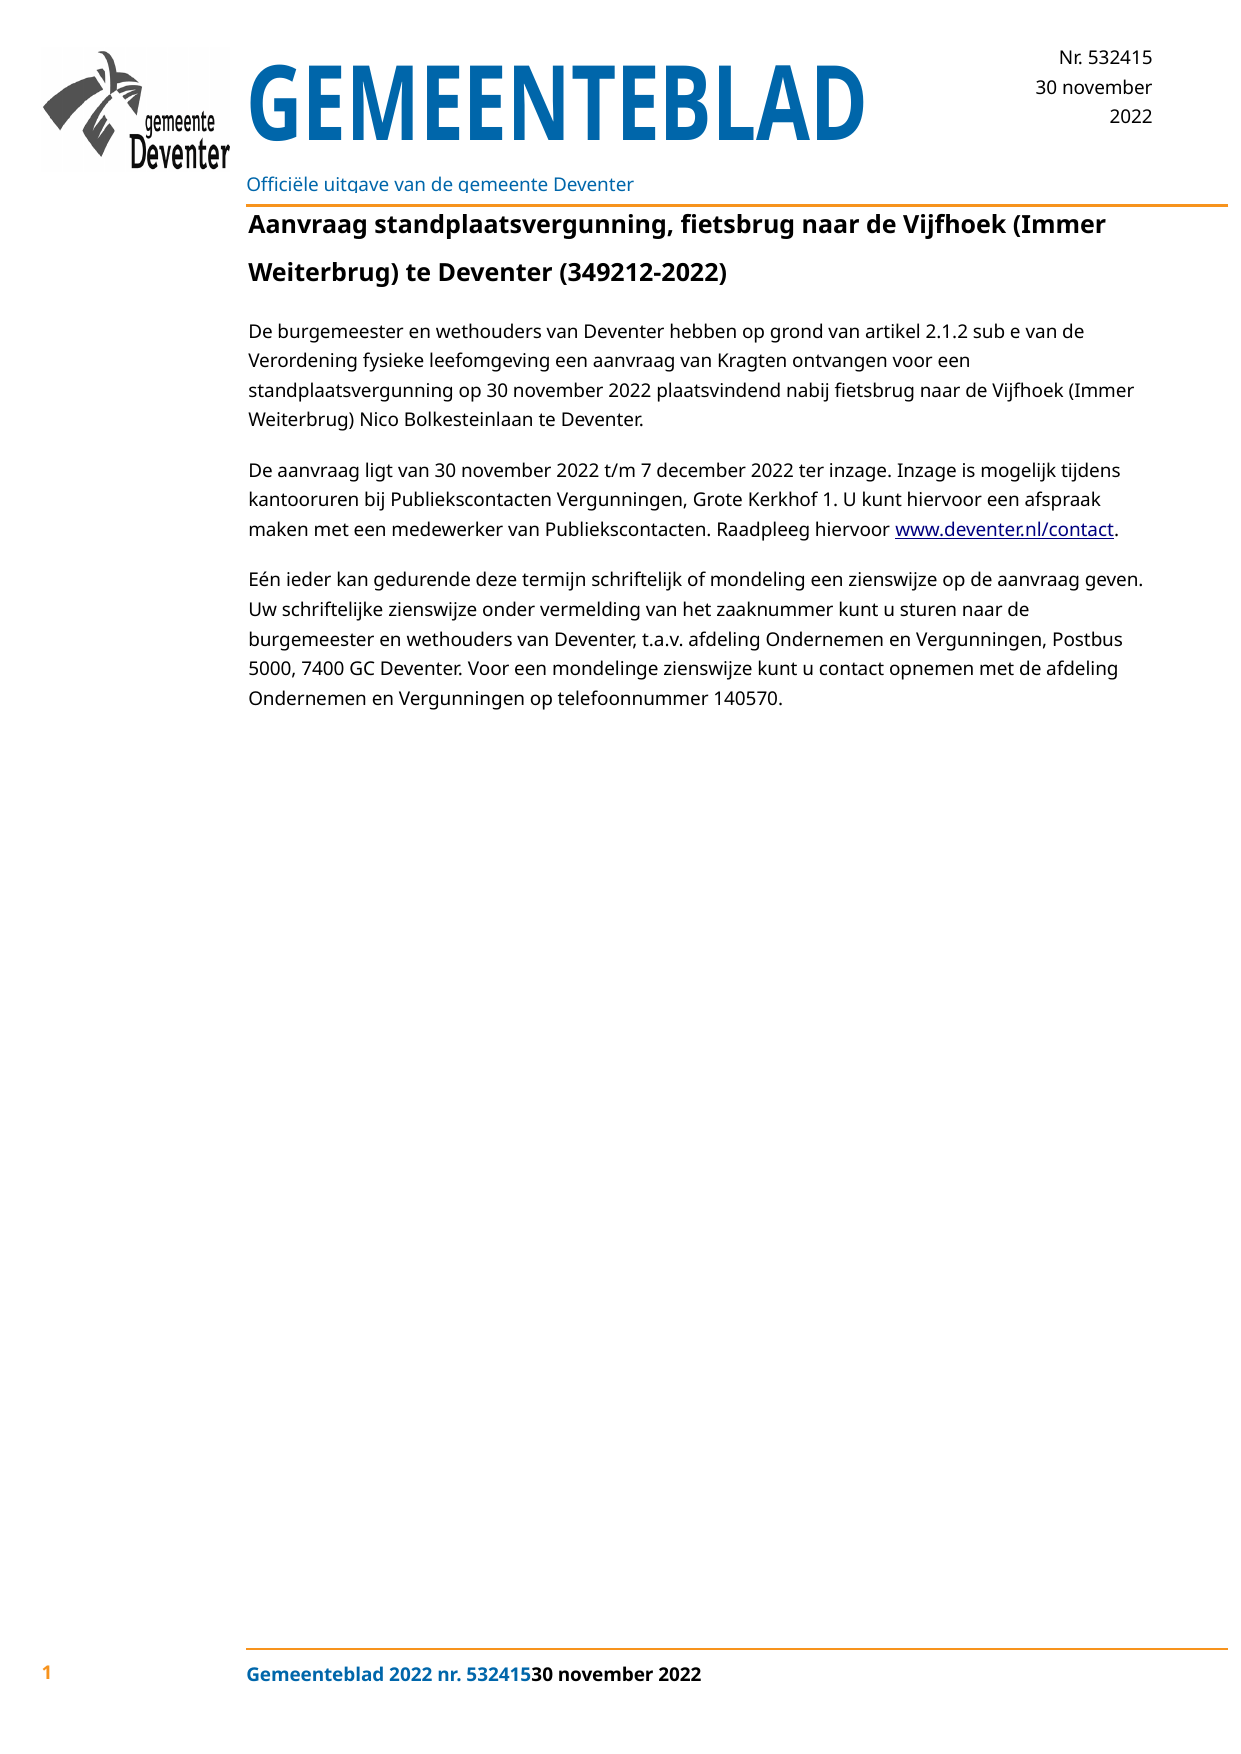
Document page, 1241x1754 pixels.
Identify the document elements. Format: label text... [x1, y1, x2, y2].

text Eén ieder kan gedurende deze termijn schriftelijk of mondeling een zienswijze op de aanvraag geven. Uw schriftelijke zienswijze onder vermelding van het zaaknummer kunt u sturen naar de burgemeester en wethouders van Deventer, t.a.v. afdeling Ondernemen en Vergunningen, Postbus 5000, 7400 GC Deventer. Voor een mondelinge zienswijze kunt u contact opnemen met de afdeling Ondernemen en Vergunningen op telefoonnummer 140570. [248, 567, 1152, 711]
picture [41, 47, 231, 172]
text Aanvraag standplaatsvergunning, fietsbrug naar de Vijfhoek (Immer Weiterbrug) te Deventer (349212-2022) [248, 207, 1152, 288]
text De burgemeester en wethouders van Deventer hebben op grond van artikel 2.1.2 sub e van de Verordening fysieke leefomgeving een aanvraag van Kragten ontvangen voor een standplaatsvergunning op 30 november 2022 plaatsvindend nabij fietsbrug naar de Vijfhoek (Immer Weiterbrug) Nico Bolkesteinlaan te Deventer. [248, 318, 1152, 432]
text De aanvraag ligt van 30 november 2022 t/m 7 december 2022 ter inzage. Inzage is mogelijk tijdens kantooruren bij Publiekscontacten Vergunningen, Grote Kerkhof 1. U kunt hiervoor een afspraak maken met een medewerker van Publiekscontacten. Raadpleeg hiervoor www.deventer.nl/contact. [248, 457, 1152, 542]
